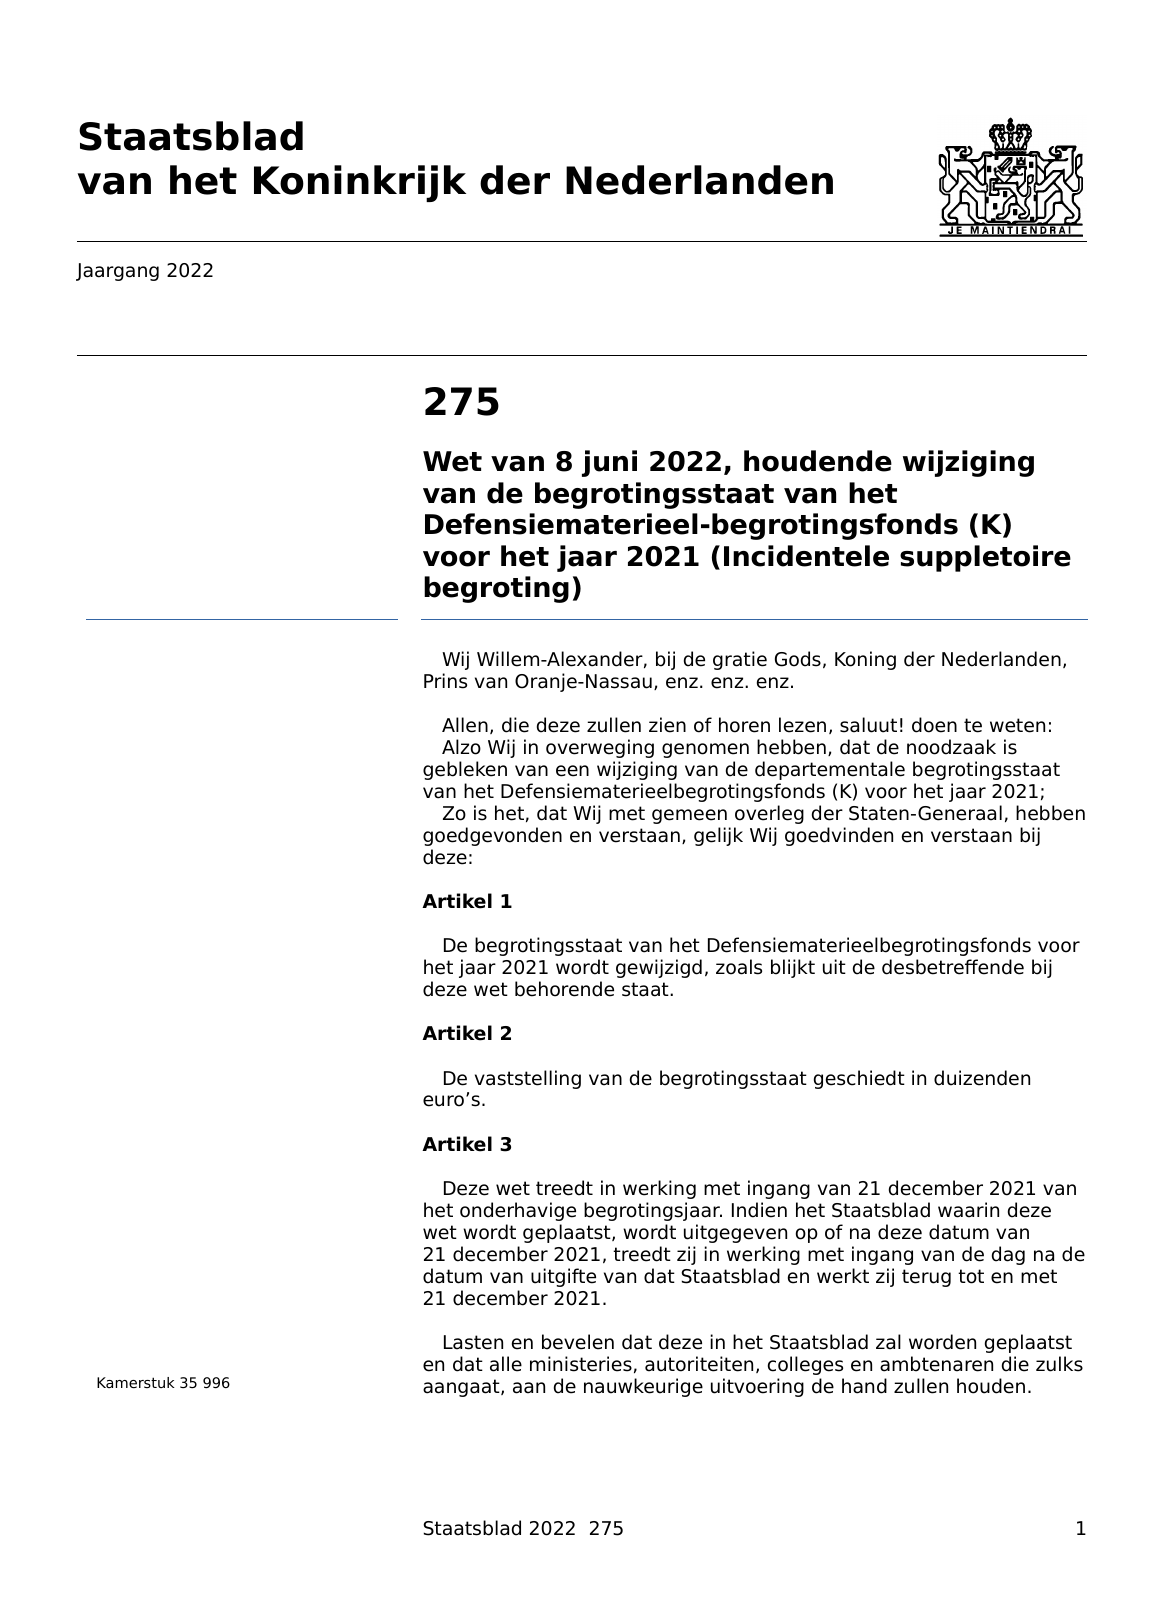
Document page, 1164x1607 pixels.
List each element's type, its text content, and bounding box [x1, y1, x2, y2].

text De vaststelling van de begrotingsstaat geschiedt in duizenden euro’s. [422, 1067, 1087, 1111]
text De begrotingsstaat van het Defensiematerieelbegrotingsfonds voor het jaar 2021 wordt gewijzigd, zoals blijkt uit de desbetreffende bij deze wet behorende staat. [422, 935, 1087, 1001]
table_cell Jaargang 2022 [77, 242, 1087, 355]
text Wij Willem-Alexander, bij de gratie Gods, Koning der Nederlanden, Prins van Oranje-Nassau, enz. enz. enz. [422, 649, 1087, 693]
text Kamerstuk 35 996 [77, 1375, 396, 1392]
subtitle Artikel 1 [422, 891, 1087, 913]
picture [936, 115, 1087, 240]
subtitle Artikel 3 [422, 1133, 1087, 1156]
text Alzo Wij in overweging genomen hebben, dat de noodzaak is gebleken van een wijziging van de departementale begrotingsstaat van het Defensiematerieelbegrotingsfonds (K) voor het jaar 2021; [422, 737, 1087, 803]
text Allen, die deze zullen zien of horen lezen, saluut! doen te weten: [422, 715, 1087, 737]
subtitle Artikel 2 [422, 1023, 1087, 1045]
text Lasten en bevelen dat deze in het Staatsblad zal worden geplaatst en dat alle ministeries, autoriteiten, colleges en ambtenaren die zulks aangaat, aan de nauwkeurige uitvoering de hand zullen houden. [422, 1332, 1087, 1398]
subtitle 275 [422, 381, 1087, 424]
text Zo is het, dat Wij met gemeen overleg der Staten-Generaal, hebben goedgevonden en verstaan, gelijk Wij goedvinden en verstaan bij deze: [422, 803, 1087, 869]
table_header Staatsblad van het Koninkrijk der Nederlanden [77, 100, 886, 241]
text Wet van 8 juni 2022, houdende wijziging van de begrotingsstaat van het Defensiematerieel-begrotingsfonds (K) voor het jaar 2021 (Incidentele suppletoire begroting) [422, 447, 1087, 604]
text Deze wet treedt in werking met ingang van 21 december 2021 van het onderhavige begrotingsjaar. Indien het Staatsblad waarin deze wet wordt geplaatst, wordt uitgegeven op of na deze datum van 21 december 2021, treedt zij in werking met ingang van de dag na de datum van uitgifte van dat Staatsblad en werkt zij terug tot en met 21 december 2021. [422, 1178, 1087, 1309]
table_header [886, 100, 1087, 241]
